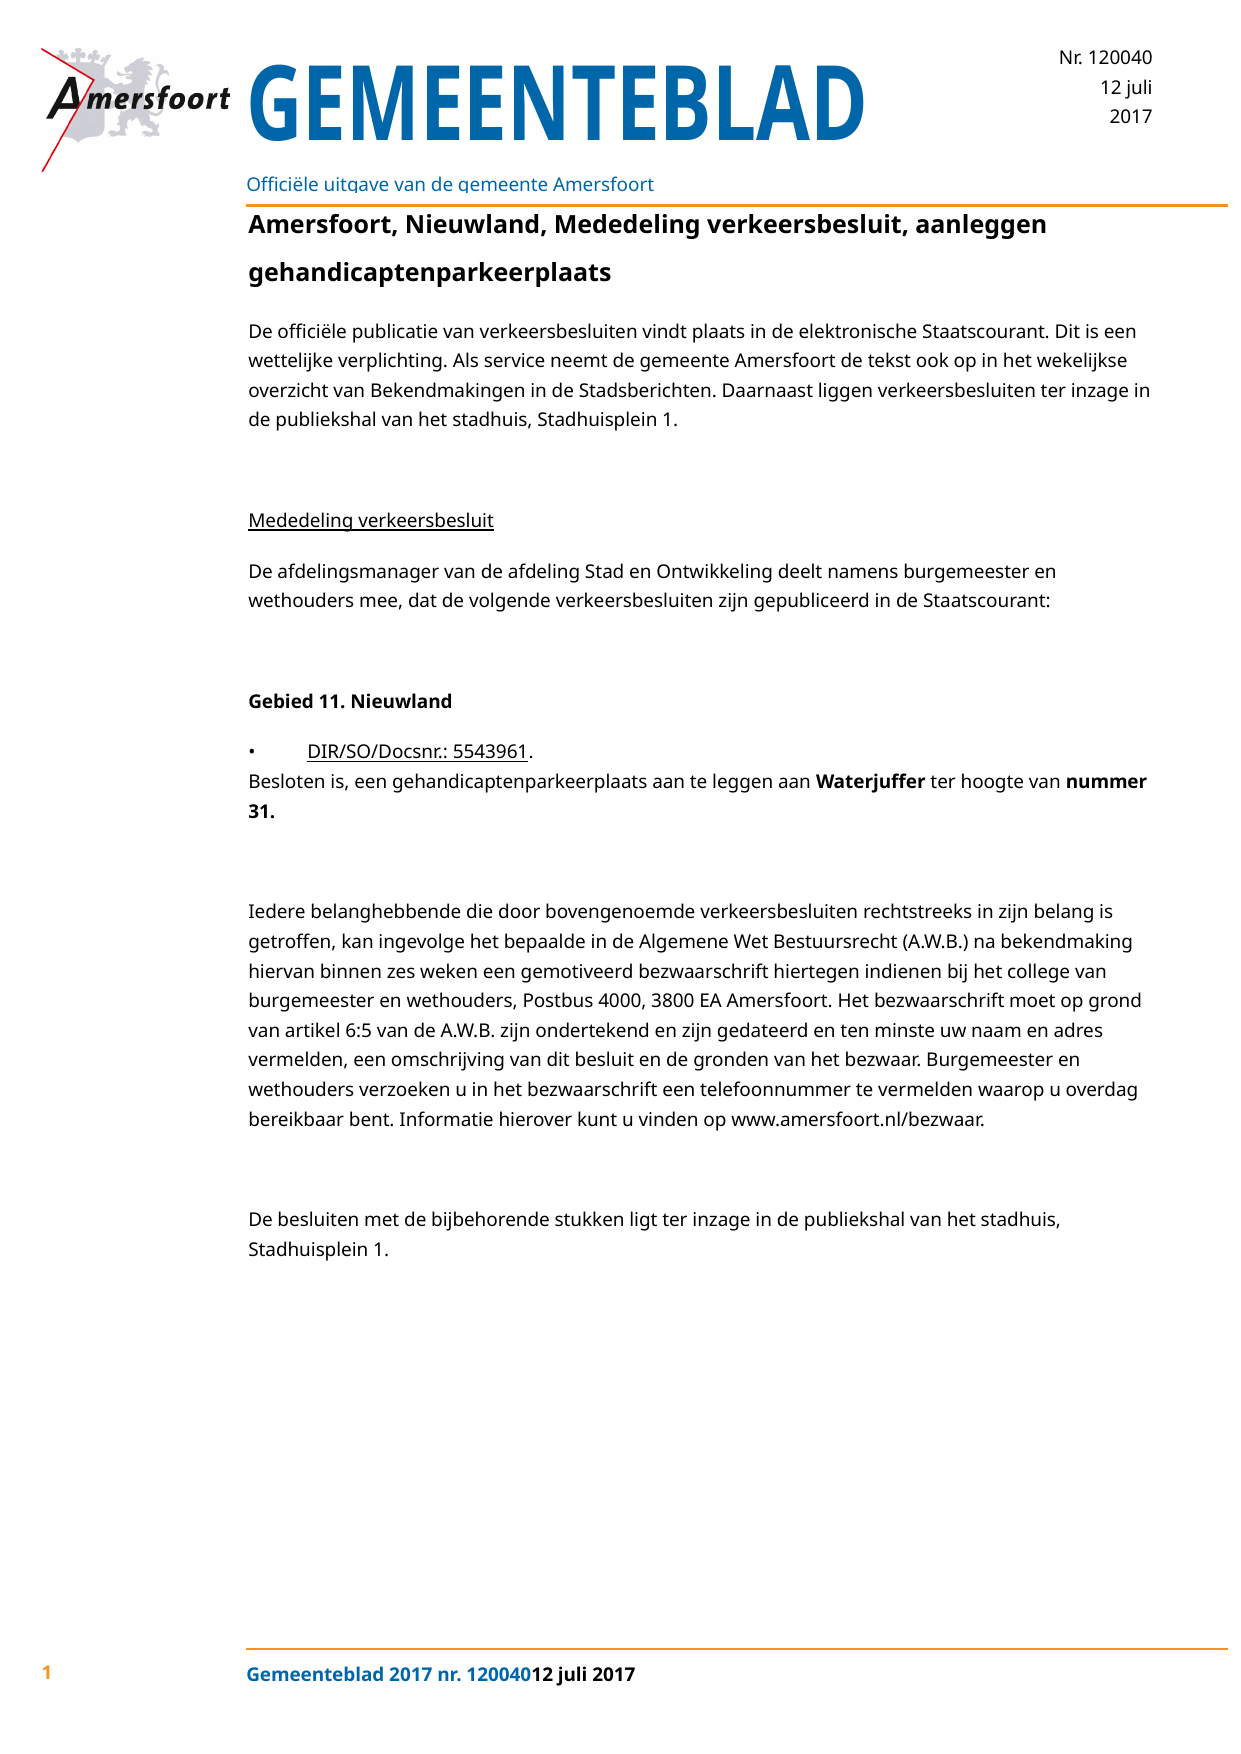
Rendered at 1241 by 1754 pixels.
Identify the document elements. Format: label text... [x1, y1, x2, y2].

text Amersfoort, Nieuwland, Mededeling verkeersbesluit, aanleggen gehandicaptenparkeerplaats [248, 207, 1152, 288]
list DIR/SO/Docsnr.: 5543961. [248, 739, 1152, 764]
text Gebied 11. Nieuwland [248, 688, 1152, 714]
text De afdelingsmanager van de afdeling Stad en Ontwikkeling deelt namens burgemeester en wethouders mee, dat de volgende verkeersbesluiten zijn gepubliceerd in de Staatscourant: [248, 558, 1152, 613]
text Iedere belanghebbende die door bovengenoemde verkeersbesluiten rechtstreeks in zijn belang is getroffen, kan ingevolge het bepaalde in de Algemene Wet Bestuursrecht (A.W.B.) na bekendmaking hiervan binnen zes weken een gemotiveerd bezwaarschrift hiertegen indienen bij het college van burgemeester en wethouders, Postbus 4000, 3800 EA Amersfoort. Het bezwaarschrift moet op grond van artikel 6:5 van de A.W.B. zijn ondertekend en zijn gedateerd en ten minste uw naam en adres vermelden, een omschrijving van dit besluit en de gronden van het bezwaar. Burgemeester en wethouders verzoeken u in het bezwaarschrift een telefoonnummer te vermelden waarop u overdag bereikbaar bent. Informatie hierover kunt u vinden op www.amersfoort.nl/bezwaar. [248, 899, 1152, 1132]
text Mededeling verkeersbesluit [248, 507, 1152, 533]
text De besluiten met de bijbehorende stukken ligt ter inzage in de publiekshal van het stadhuis, Stadhuisplein 1. [248, 1207, 1152, 1262]
text De officiële publicatie van verkeersbesluiten vindt plaats in de elektronische Staatscourant. Dit is een wettelijke verplichting. Als service neemt de gemeente Amersfoort de tekst ook op in het wekelijkse overzicht van Bekendmakingen in de Stadsberichten. Daarnaast liggen verkeersbesluiten ter inzage in de publiekshal van het stadhuis, Stadhuisplein 1. [248, 318, 1152, 432]
text Besloten is, een gehandicaptenparkeerplaats aan te leggen aan Waterjuffer ter hoogte van nummer 31. [248, 768, 1152, 824]
picture [41, 47, 231, 172]
